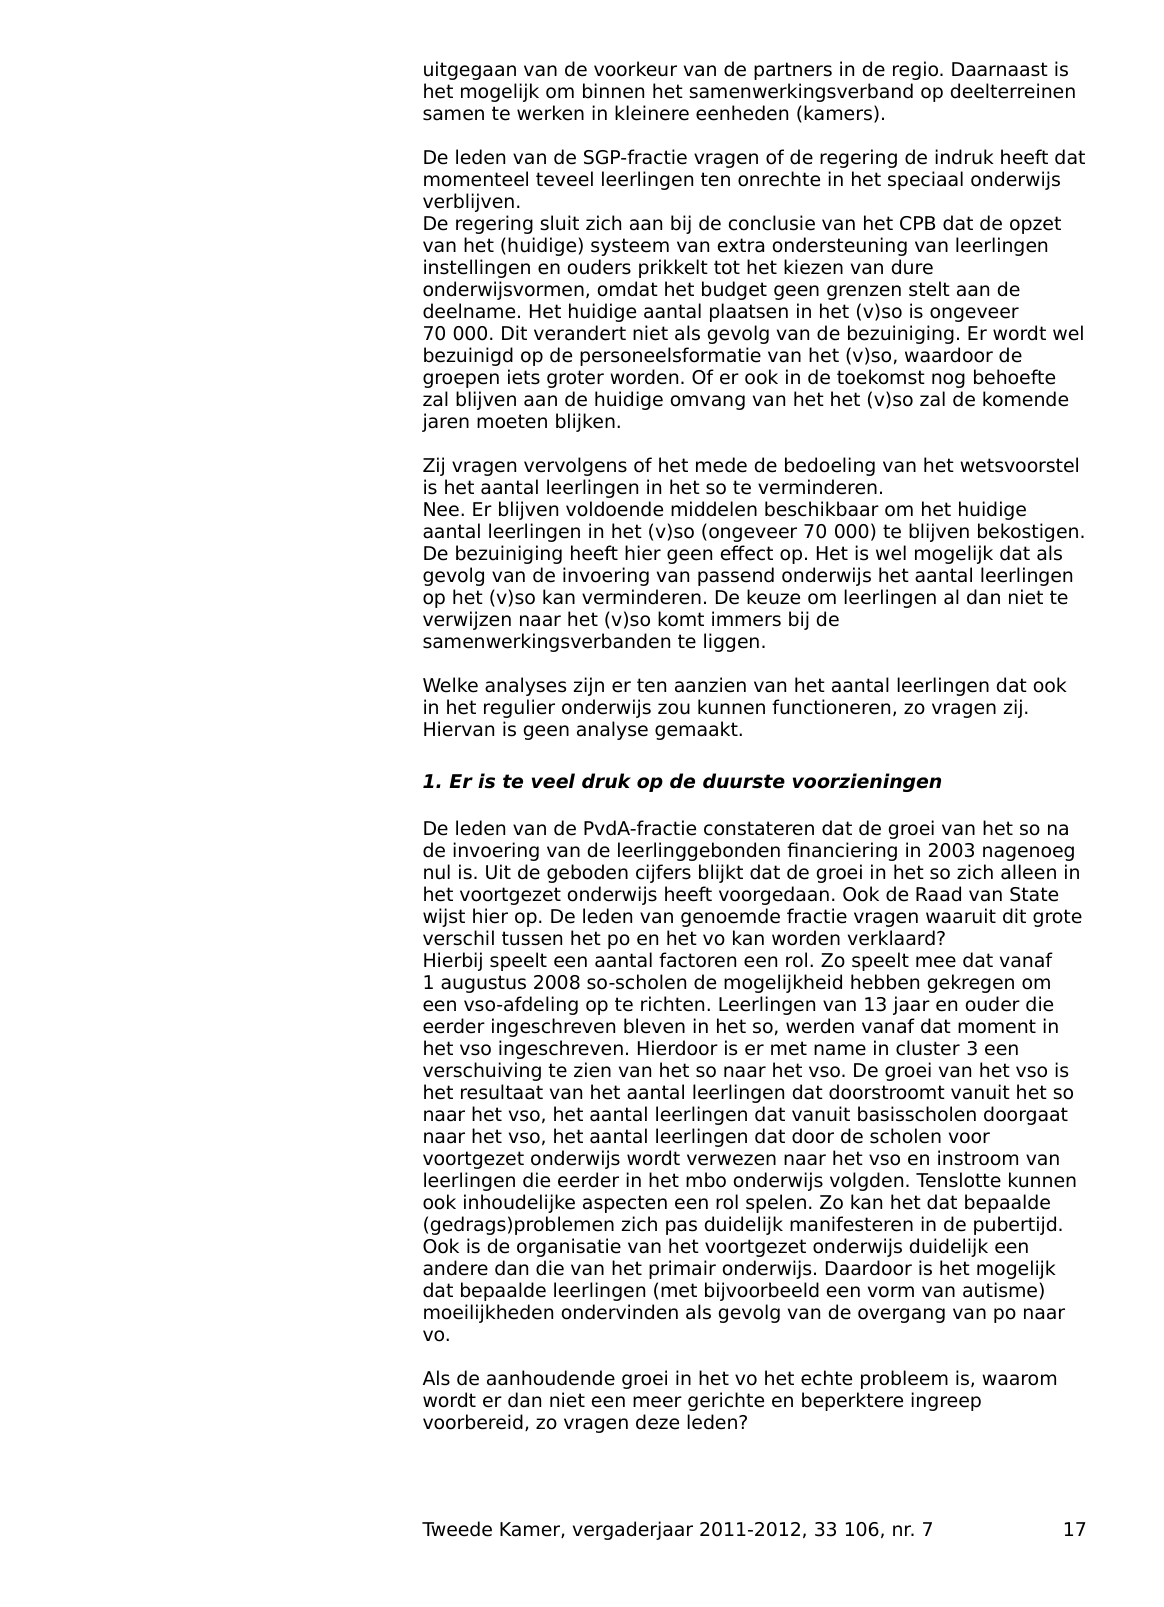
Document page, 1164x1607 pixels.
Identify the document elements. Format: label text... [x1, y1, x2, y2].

text Hiervan is geen analyse gemaakt. [422, 719, 1087, 741]
text uitgegaan van de voorkeur van de partners in de regio. Daarnaast is het mogelijk om binnen het samenwerkingsverband op deelterreinen samen te werken in kleinere eenheden (kamers). [422, 59, 1087, 125]
text Welke analyses zijn er ten aanzien van het aantal leerlingen dat ook in het regulier onderwijs zou kunnen functioneren, zo vragen zij. [422, 675, 1087, 719]
text De leden van de SGP-fractie vragen of de regering de indruk heeft dat momenteel teveel leerlingen ten onrechte in het speciaal onderwijs verblijven. [422, 147, 1087, 213]
subtitle 1. Er is te veel druk op de duurste voorzieningen [422, 771, 1087, 793]
text Zij vragen vervolgens of het mede de bedoeling van het wetsvoorstel is het aantal leerlingen in het so te verminderen. [422, 455, 1087, 499]
text De regering sluit zich aan bij de conclusie van het CPB dat de opzet van het (huidige) systeem van extra ondersteuning van leerlingen instellingen en ouders prikkelt tot het kiezen van dure onderwijsvormen, omdat het budget geen grenzen stelt aan de deelname. Het huidige aantal plaatsen in het (v)so is ongeveer 70 000. Dit verandert niet als gevolg van de bezuiniging. Er wordt wel bezuinigd op de personeelsformatie van het (v)so, waardoor de groepen iets groter worden. Of er ook in de toekomst nog behoefte zal blijven aan de huidige omvang van het het (v)so zal de komende jaren moeten blijken. [422, 213, 1087, 433]
text Nee. Er blijven voldoende middelen beschikbaar om het huidige aantal leerlingen in het (v)so (ongeveer 70 000) te blijven bekostigen. De bezuiniging heeft hier geen effect op. Het is wel mogelijk dat als gevolg van de invoering van passend onderwijs het aantal leerlingen op het (v)so kan verminderen. De keuze om leerlingen al dan niet te verwijzen naar het (v)so komt immers bij de samenwerkingsverbanden te liggen. [422, 499, 1087, 653]
text Hierbij speelt een aantal factoren een rol. Zo speelt mee dat vanaf 1 augustus 2008 so-scholen de mogelijkheid hebben gekregen om een vso-afdeling op te richten. Leerlingen van 13 jaar en ouder die eerder ingeschreven bleven in het so, werden vanaf dat moment in het vso ingeschreven. Hierdoor is er met name in cluster 3 een verschuiving te zien van het so naar het vso. De groei van het vso is het resultaat van het aantal leerlingen dat doorstroomt vanuit het so naar het vso, het aantal leerlingen dat vanuit basisscholen doorgaat naar het vso, het aantal leerlingen dat door de scholen voor voortgezet onderwijs wordt verwezen naar het vso en instroom van leerlingen die eerder in het mbo onderwijs volgden. Tenslotte kunnen ook inhoudelijke aspecten een rol spelen. Zo kan het dat bepaalde (gedrags)problemen zich pas duidelijk manifesteren in de pubertijd. Ook is de organisatie van het voortgezet onderwijs duidelijk een andere dan die van het primair onderwijs. Daardoor is het mogelijk dat bepaalde leerlingen (met bijvoorbeeld een vorm van autisme) moeilijkheden ondervinden als gevolg van de overgang van po naar vo. [422, 950, 1087, 1346]
text Als de aanhoudende groei in het vo het echte probleem is, waarom wordt er dan niet een meer gerichte en beperktere ingreep voorbereid, zo vragen deze leden? [422, 1368, 1087, 1434]
text De leden van de PvdA-fractie constateren dat de groei van het so na de invoering van de leerlinggebonden financiering in 2003 nagenoeg nul is. Uit de geboden cijfers blijkt dat de groei in het so zich alleen in het voortgezet onderwijs heeft voorgedaan. Ook de Raad van State wijst hier op. De leden van genoemde fractie vragen waaruit dit grote verschil tussen het po en het vo kan worden verklaard? [422, 818, 1087, 950]
